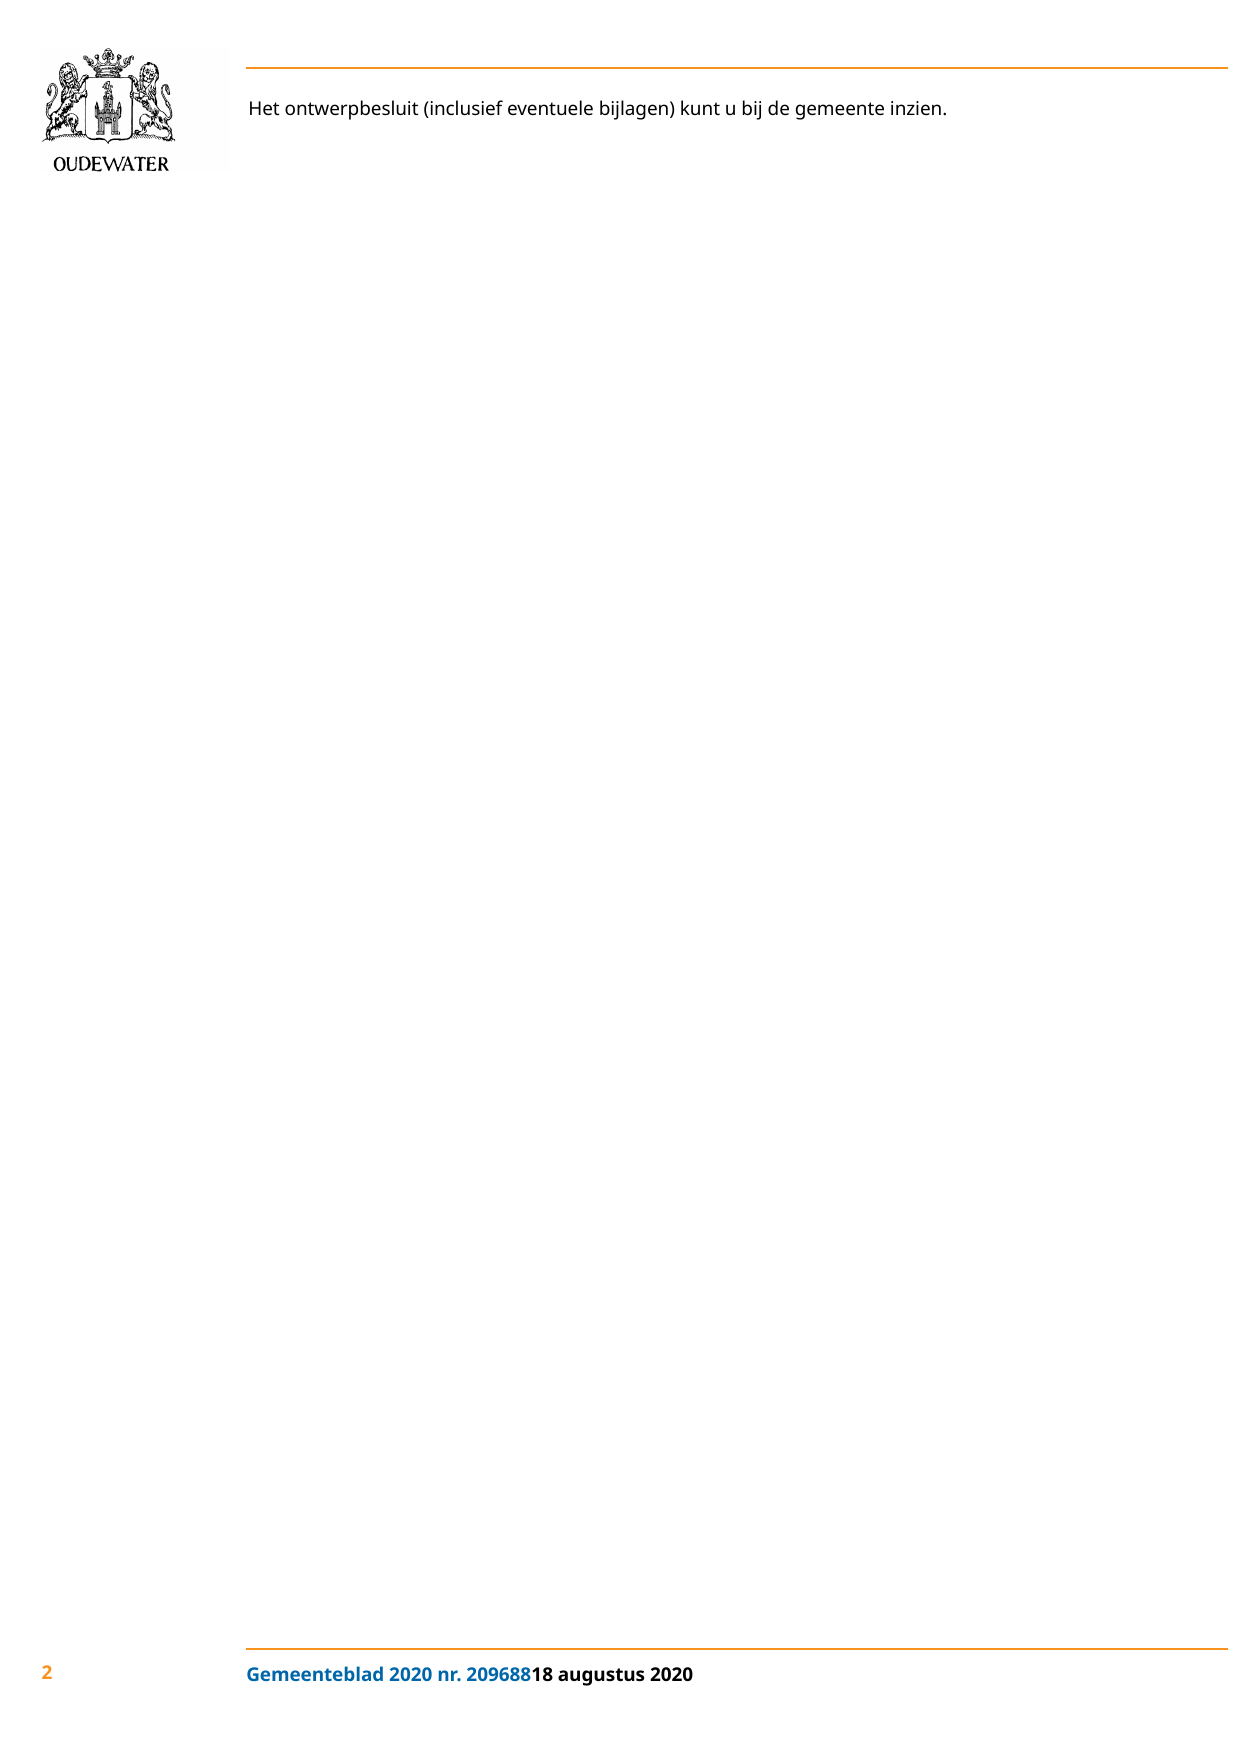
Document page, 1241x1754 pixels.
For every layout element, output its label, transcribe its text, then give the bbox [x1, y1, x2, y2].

text Het ontwerpbesluit (inclusief eventuele bijlagen) kunt u bij de gemeente inzien. [248, 95, 1152, 121]
picture [41, 47, 231, 172]
